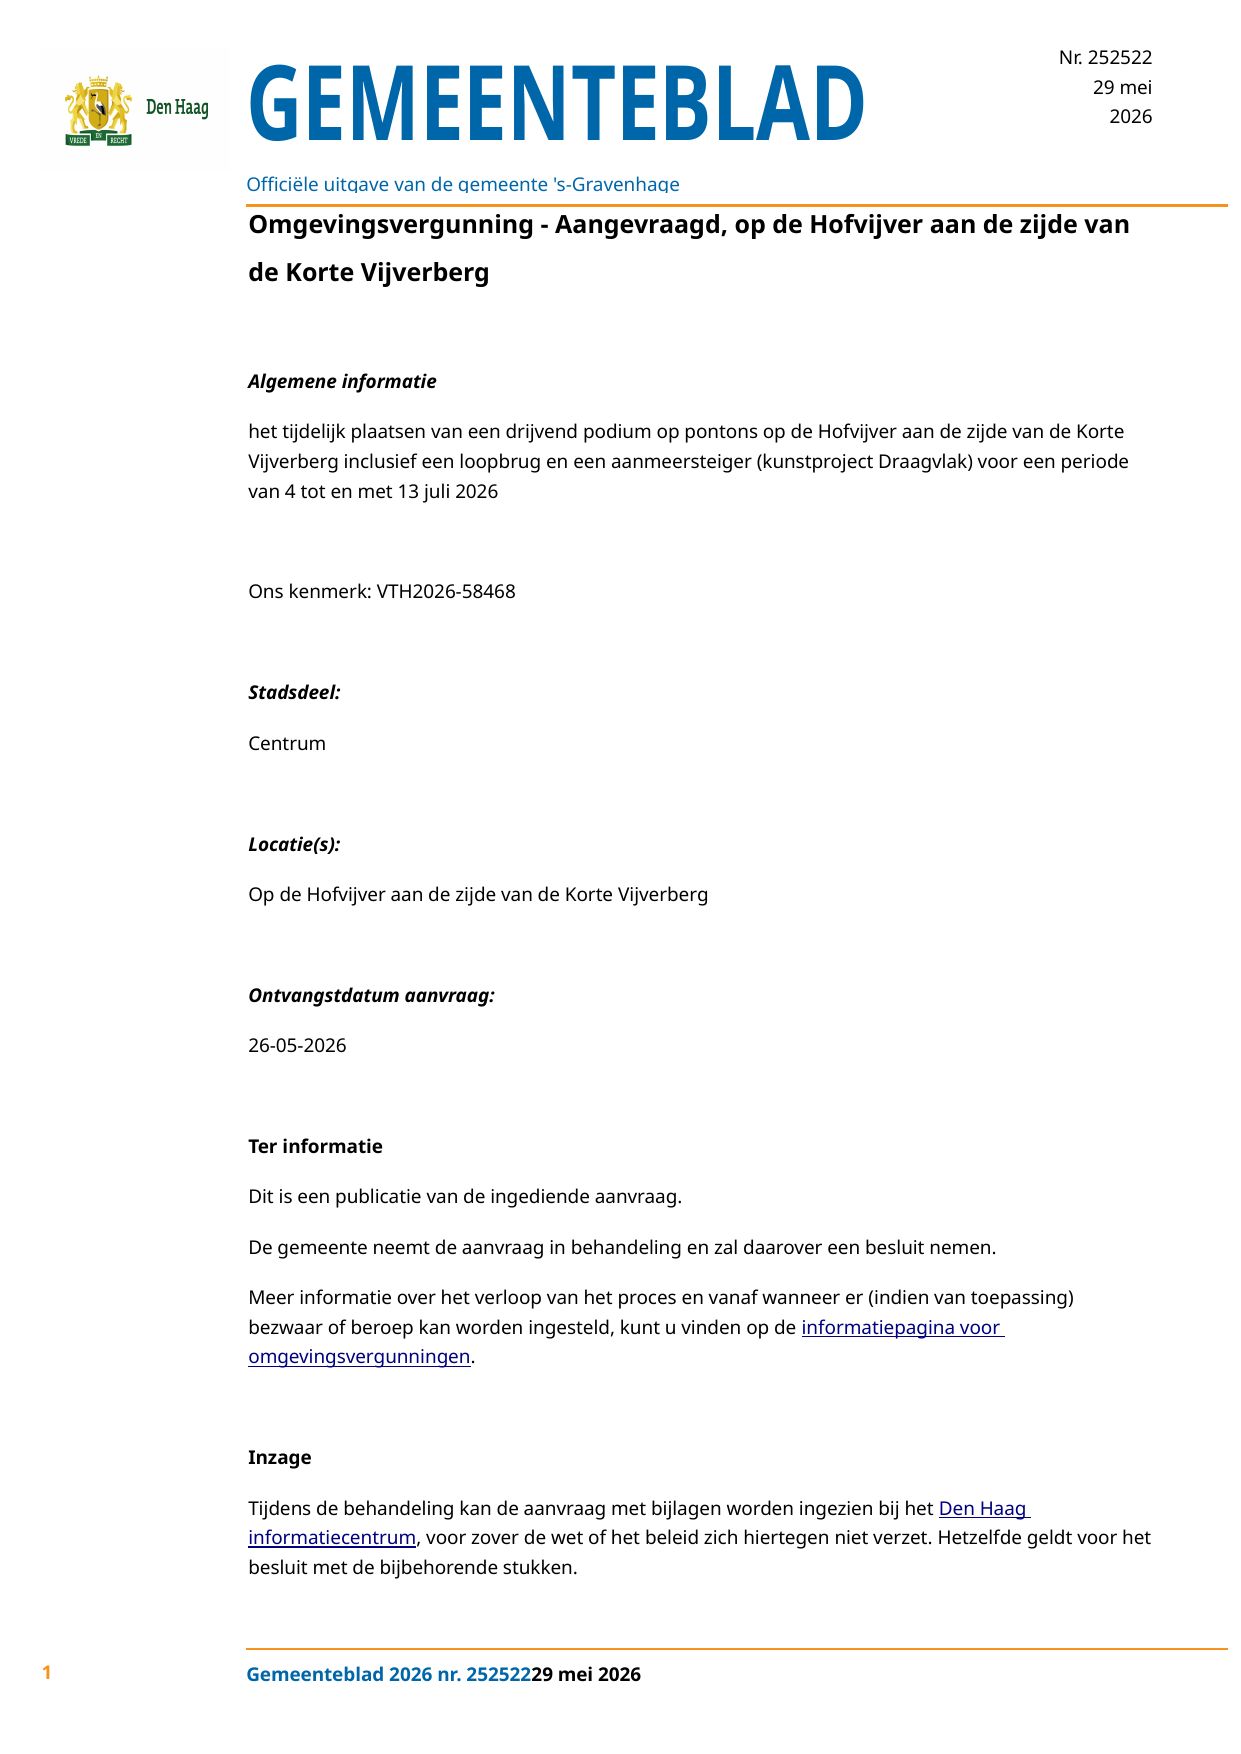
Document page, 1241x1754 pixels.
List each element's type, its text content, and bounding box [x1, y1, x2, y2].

text Omgevingsvergunning - Aangevraagd, op de Hofvijver aan de zijde van de Korte Vijverberg [248, 207, 1152, 288]
picture [41, 47, 231, 172]
text het tijdelijk plaatsen van een drijvend podium op pontons op de Hofvijver aan de zijde van de Korte Vijverberg inclusief een loopbrug en een aanmeersteiger (kunstproject Draagvlak) voor een periode van 4 tot en met 13 juli 2026 [248, 419, 1152, 504]
text De gemeente neemt de aanvraag in behandeling en zal daarover een besluit nemen. [248, 1234, 1152, 1260]
text Ons kenmerk: VTH2026-58468 [248, 579, 1152, 604]
text Ter informatie [248, 1133, 1152, 1159]
text Op de Hofvijver aan de zijde van de Korte Vijverberg [248, 881, 1152, 907]
text Algemene informatie [248, 368, 1152, 394]
text 26-05-2026 [248, 1032, 1152, 1058]
text Dit is een publicatie van de ingediende aanvraag. [248, 1184, 1152, 1209]
text Locatie(s): [248, 831, 1152, 857]
text Centrum [248, 730, 1152, 756]
text Ontvangstdatum aanvraag: [248, 982, 1152, 1008]
text Stadsdeel: [248, 679, 1152, 705]
text Tijdens de behandeling kan de aanvraag met bijlagen worden ingezien bij het Den Haag informatiecentrum, voor zover de wet of het beleid zich hiertegen niet verzet. Hetzelfde geldt voor het besluit met de bijbehorende stukken. [248, 1495, 1152, 1580]
text Inzage [248, 1444, 1152, 1470]
text Meer informatie over het verloop van het proces en vanaf wanneer er (indien van toepassing) bezwaar of beroep kan worden ingesteld, kunt u vinden op de informatiepagina voor omgevingsvergunningen. [248, 1284, 1152, 1369]
